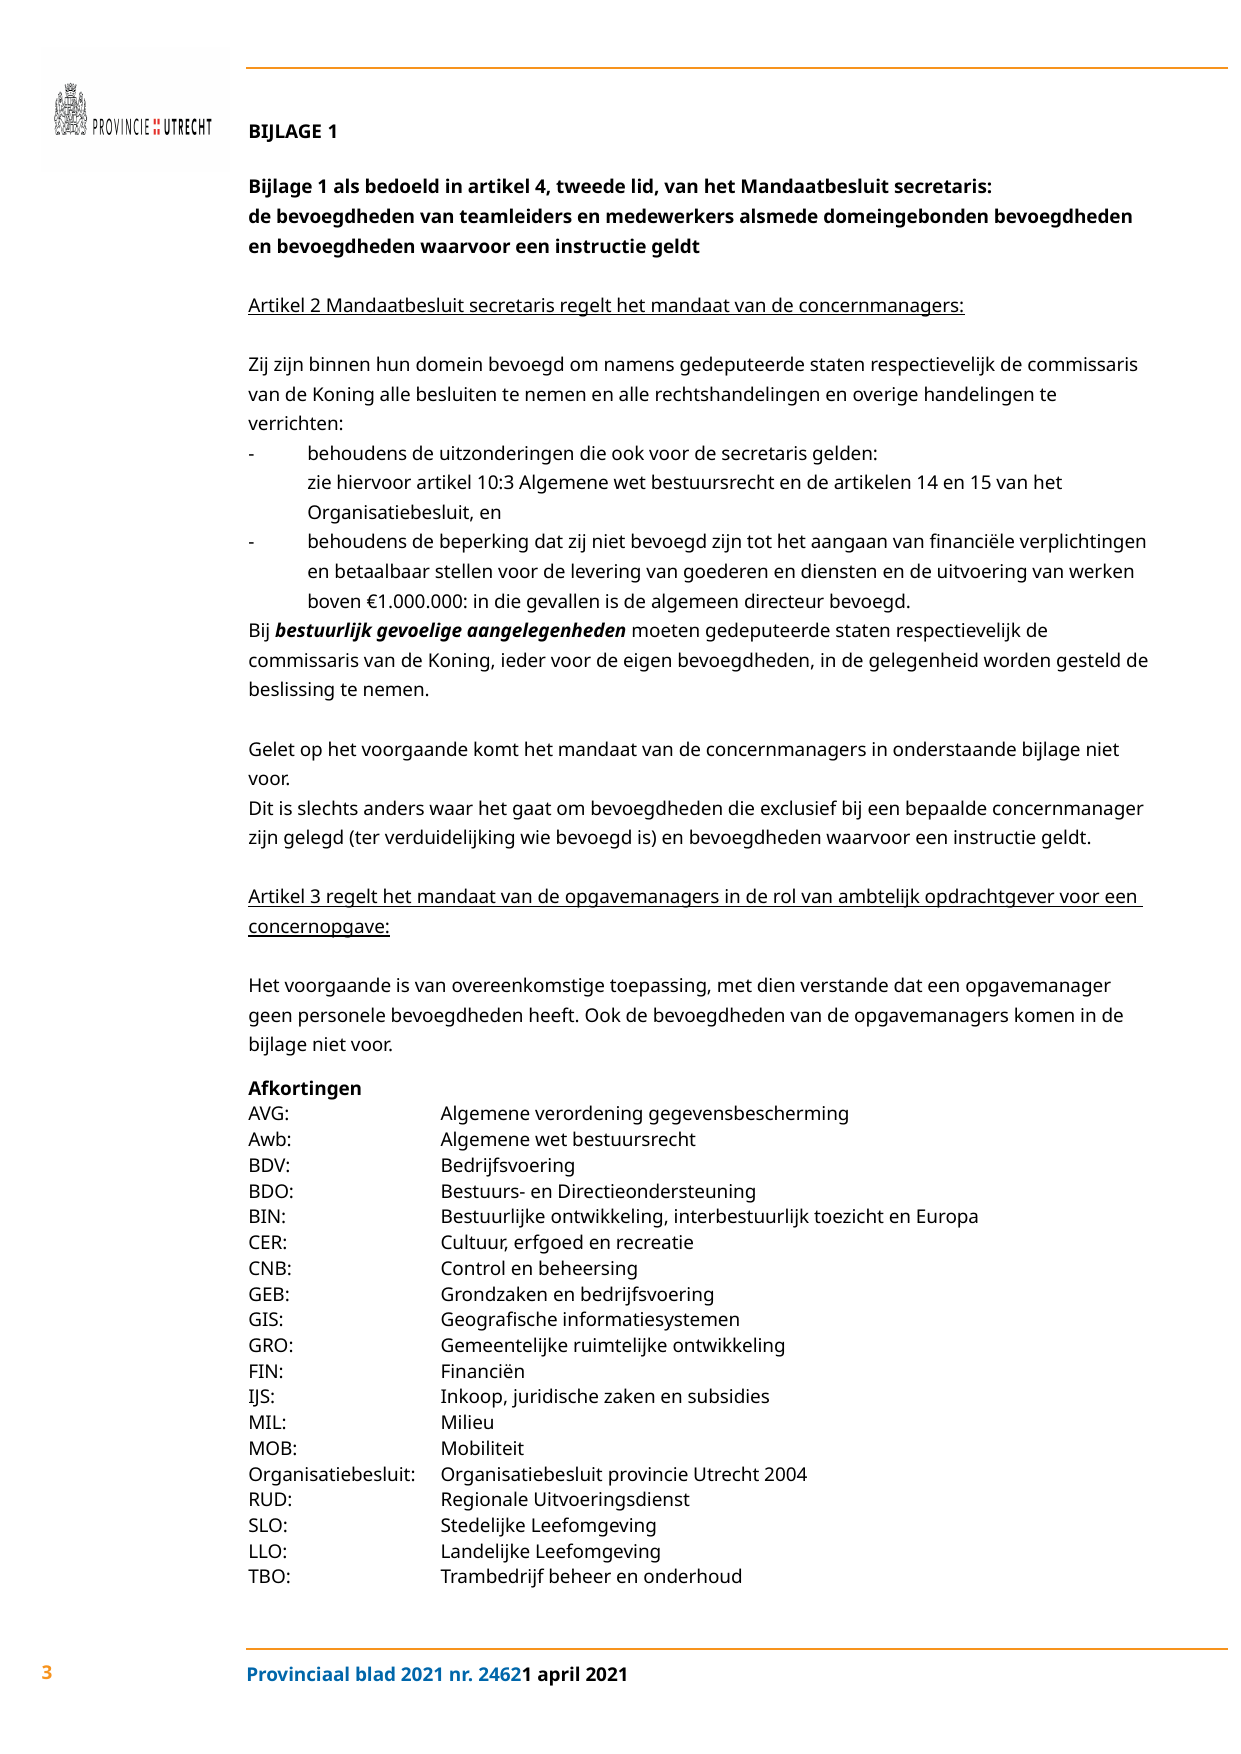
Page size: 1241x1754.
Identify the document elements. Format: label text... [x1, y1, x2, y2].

text Zij zijn binnen hun domein bevoegd om namens gedeputeerde staten respectievelijk de commissaris van de Koning alle besluiten te nemen en alle rechtshandelingen en overige handelingen te verrichten: [248, 351, 1152, 436]
table_cell CNB: [248, 1255, 440, 1281]
table_cell CER: [248, 1229, 440, 1255]
text Afkortingen [248, 1075, 1152, 1101]
table_cell BDV: [248, 1152, 440, 1178]
table_cell Landelijke Leefomgeving [440, 1538, 1152, 1564]
table_header AVG: [248, 1101, 440, 1126]
table_cell MOB: [248, 1435, 440, 1461]
table_cell Organisatiebesluit: [248, 1461, 440, 1487]
text Bij bestuurlijk gevoelige aangelegenheden moeten gedeputeerde staten respectievelijk de commissaris van de Koning, ieder voor de eigen bevoegdheden, in de gelegenheid worden gesteld de beslissing te nemen. [248, 617, 1152, 702]
text Artikel 3 regelt het mandaat van de opgavemanagers in de rol van ambtelijk opdrachtgever voor een concernopgave: [248, 884, 1152, 939]
table_cell Trambedrijf beheer en onderhoud [440, 1564, 1152, 1589]
table_cell BIN: [248, 1204, 440, 1229]
table_cell Algemene wet bestuursrecht [440, 1126, 1152, 1152]
text Dit is slechts anders waar het gaat om bevoegdheden die exclusief bij een bepaalde concernmanager zijn gelegd (ter verduidelijking wie bevoegd is) en bevoegdheden waarvoor een instructie geldt. [248, 795, 1152, 850]
table_cell Grondzaken en bedrijfsvoering [440, 1281, 1152, 1306]
table_cell GRO: [248, 1332, 440, 1358]
table_cell Organisatiebesluit provincie Utrecht 2004 [440, 1461, 1152, 1487]
table_cell Gemeentelijke ruimtelijke ontwikkeling [440, 1332, 1152, 1358]
text Gelet op het voorgaande komt het mandaat van de concernmanagers in onderstaande bijlage niet voor. [248, 736, 1152, 791]
table_cell Bestuurs- en Directieondersteuning [440, 1178, 1152, 1203]
table_cell Geografische informatiesystemen [440, 1306, 1152, 1332]
table_cell TBO: [248, 1564, 440, 1589]
picture [41, 47, 231, 172]
text Artikel 2 Mandaatbesluit secretaris regelt het mandaat van de concernmanagers: [248, 292, 1152, 318]
table_cell SLO: [248, 1512, 440, 1538]
text Bijlage 1 als bedoeld in artikel 4, tweede lid, van het Mandaatbesluit secretaris: [248, 174, 1152, 199]
table_cell BDO: [248, 1178, 440, 1203]
text de bevoegdheden van teamleiders en medewerkers alsmede domeingebonden bevoegdheden en bevoegdheden waarvoor een instructie geldt [248, 203, 1152, 259]
table_cell Bestuurlijke ontwikkeling, interbestuurlijk toezicht en Europa [440, 1204, 1152, 1229]
list behoudens de uitzonderingen die ook voor de secretaris gelden: [248, 440, 1152, 466]
table_cell Regionale Uitvoeringsdienst [440, 1487, 1152, 1512]
text Het voorgaande is van overeenkomstige toepassing, met dien verstande dat een opgavemanager geen personele bevoegdheden heeft. Ook de bevoegdheden van de opgavemanagers komen in de bijlage niet voor. [248, 972, 1152, 1057]
table_cell IJS: [248, 1384, 440, 1409]
table_cell LLO: [248, 1538, 440, 1564]
table_cell MIL: [248, 1409, 440, 1435]
table_cell Control en beheersing [440, 1255, 1152, 1281]
table_cell Cultuur, erfgoed en recreatie [440, 1229, 1152, 1255]
table_header Algemene verordening gegevensbescherming [440, 1101, 1152, 1126]
table_cell Awb: [248, 1126, 440, 1152]
list behoudens de beperking dat zij niet bevoegd zijn tot het aangaan van financiële verplichtingen en betaalbaar stellen voor de levering van goederen en diensten en de uitvoering van werken boven €1.000.000: in die gevallen is de algemeen directeur bevoegd. [248, 529, 1152, 614]
table_cell FIN: [248, 1358, 440, 1384]
text BIJLAGE 1 [248, 116, 1152, 144]
table_cell Stedelijke Leefomgeving [440, 1512, 1152, 1538]
table_cell GEB: [248, 1281, 440, 1306]
table_cell GIS: [248, 1306, 440, 1332]
table_cell Financiën [440, 1358, 1152, 1384]
list zie hiervoor artikel 10:3 Algemene wet bestuursrecht en de artikelen 14 en 15 van het Organisatiebesluit, en [248, 469, 1152, 525]
table_cell Mobiliteit [440, 1435, 1152, 1461]
table_cell Inkoop, juridische zaken en subsidies [440, 1384, 1152, 1409]
table_cell RUD: [248, 1487, 440, 1512]
table_cell Bedrijfsvoering [440, 1152, 1152, 1178]
table_cell Milieu [440, 1409, 1152, 1435]
